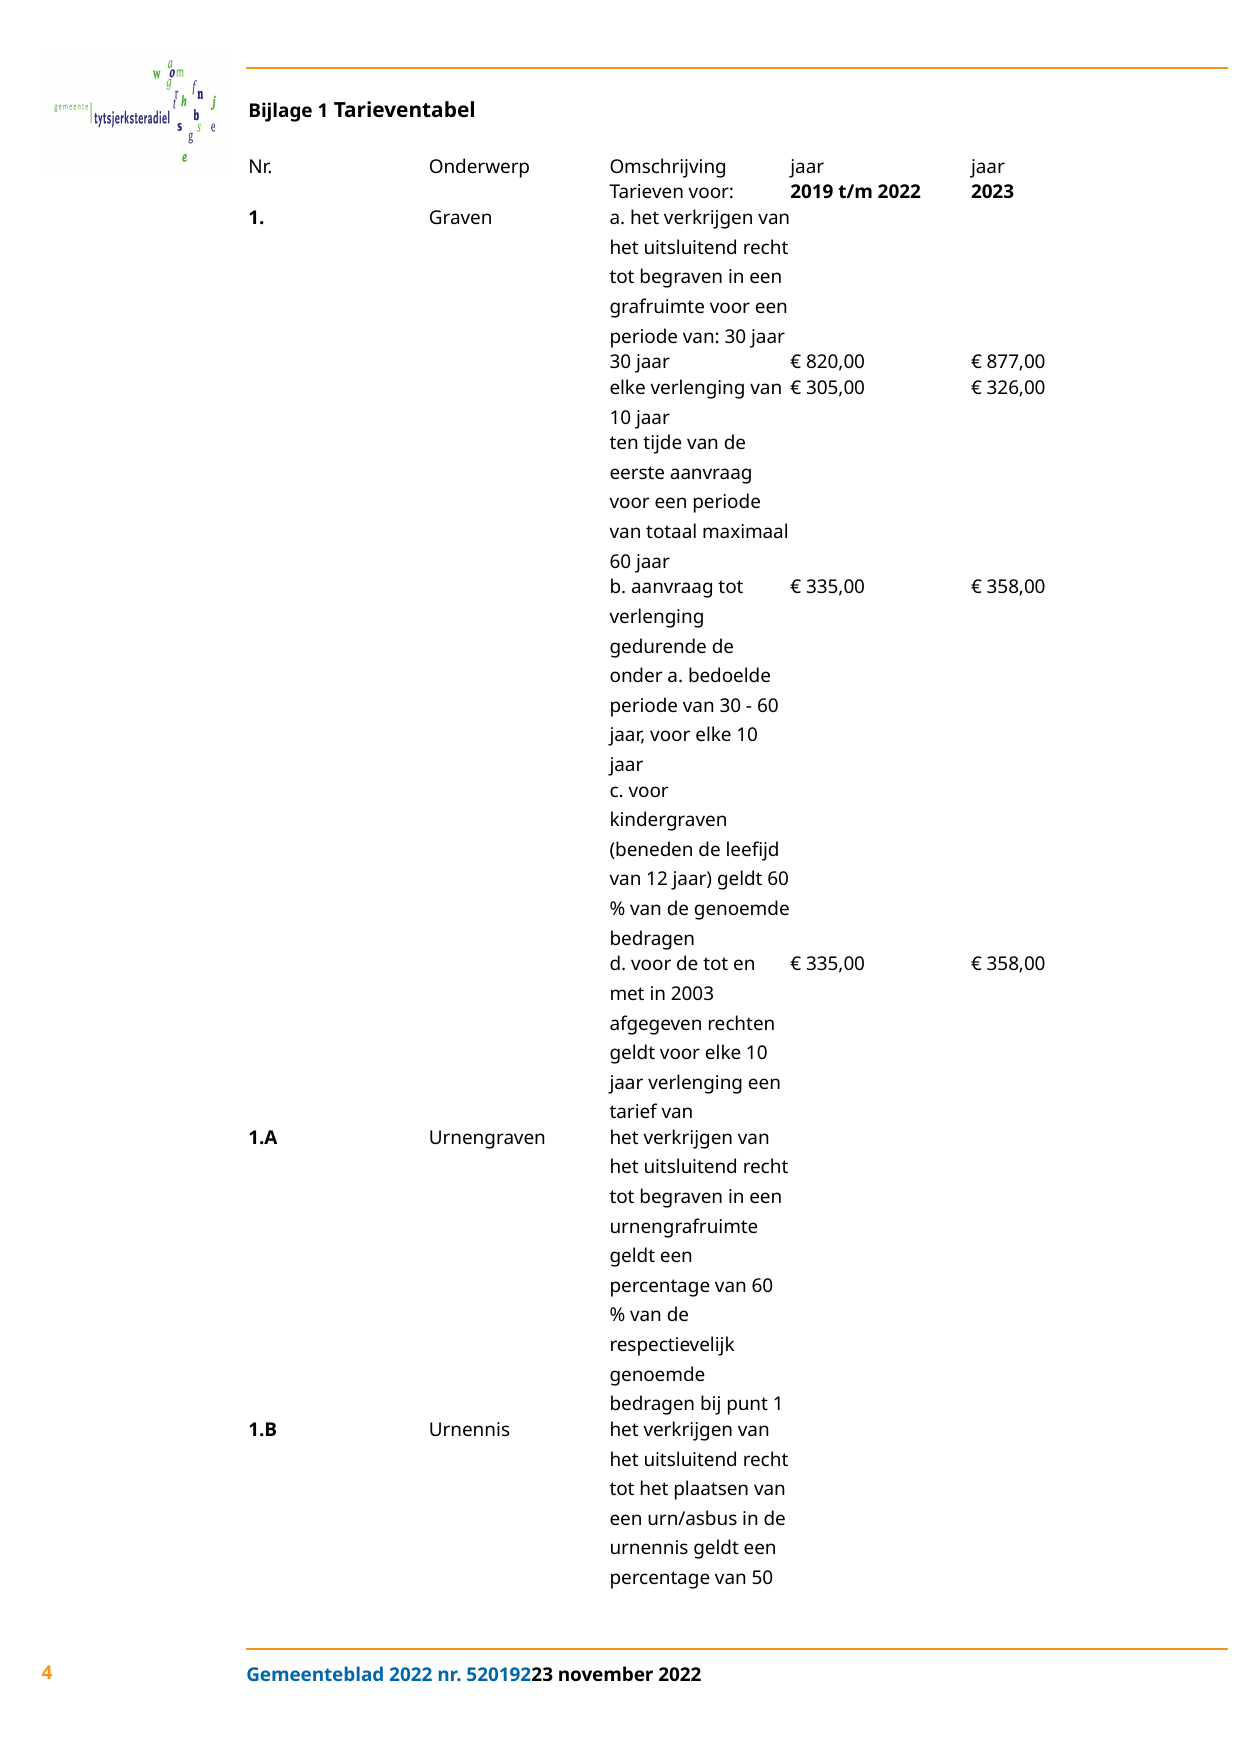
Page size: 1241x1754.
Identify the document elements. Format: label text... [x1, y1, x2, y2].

table_cell € 877,00 [971, 349, 1152, 374]
table_cell € 326,00 [971, 374, 1152, 429]
picture [41, 47, 231, 172]
table_cell € 820,00 [790, 349, 971, 374]
table_cell 2019 t/m 2022 [790, 179, 971, 204]
table_cell [971, 1416, 1152, 1590]
table_cell 1.B [248, 1416, 429, 1590]
table_cell € 358,00 [971, 574, 1152, 777]
table_cell [790, 1416, 971, 1590]
table_cell [790, 777, 971, 951]
table_cell [248, 179, 429, 204]
table_header Onderwerp [429, 153, 609, 179]
table_cell het verkrijgen van het uitsluitend recht tot het plaatsen van een urn/asbus in de urnennis geldt een percentage van 50 [609, 1416, 790, 1590]
table_cell € 305,00 [790, 374, 971, 429]
table_cell [429, 179, 609, 204]
table_header Omschrijving [609, 153, 790, 179]
table_cell ten tijde van de eerste aanvraag voor een periode van totaal maximaal 60 jaar [609, 430, 790, 574]
table_cell Urnennis [429, 1416, 609, 1590]
table_cell elke verlenging van 10 jaar [609, 374, 790, 429]
table_cell c. voor kindergraven (beneden de leefijd van 12 jaar) geldt 60 % van de genoemde bedragen [609, 777, 790, 951]
table_header jaar [971, 153, 1152, 179]
table_header Nr. [248, 153, 429, 179]
table_cell 1. [248, 205, 429, 1124]
table_cell het verkrijgen van het uitsluitend recht tot begraven in een urnengrafruimte geldt een percentage van 60 % van de respectievelijk genoemde bedragen bij punt 1 [609, 1124, 790, 1416]
table_cell 1.A [248, 1124, 429, 1416]
table_cell Tarieven voor: [609, 179, 790, 204]
table_cell € 335,00 [790, 574, 971, 777]
table_cell Urnengraven [429, 1124, 609, 1416]
table_header jaar [790, 153, 971, 179]
table_cell 30 jaar [609, 349, 790, 374]
table_cell € 335,00 [790, 951, 971, 1124]
table_cell [790, 430, 971, 574]
table_cell [971, 205, 1152, 348]
table_cell 2023 [971, 179, 1152, 204]
table_cell € 358,00 [971, 951, 1152, 1124]
text Bijlage 1 Tarieventabel [248, 95, 1152, 123]
table_cell Graven [429, 205, 609, 1124]
table_cell [971, 777, 1152, 951]
table_cell [790, 205, 971, 348]
table_cell d. voor de tot en met in 2003 afgegeven rechten geldt voor elke 10 jaar verlenging een tarief van [609, 951, 790, 1124]
table_cell [971, 430, 1152, 574]
table_cell a. het verkrijgen van het uitsluitend recht tot begraven in een grafruimte voor een periode van: 30 jaar [609, 205, 790, 348]
table_cell b. aanvraag tot verlenging gedurende de onder a. bedoelde periode van 30 - 60 jaar, voor elke 10 jaar [609, 574, 790, 777]
table_cell [971, 1124, 1152, 1416]
table_cell [790, 1124, 971, 1416]
